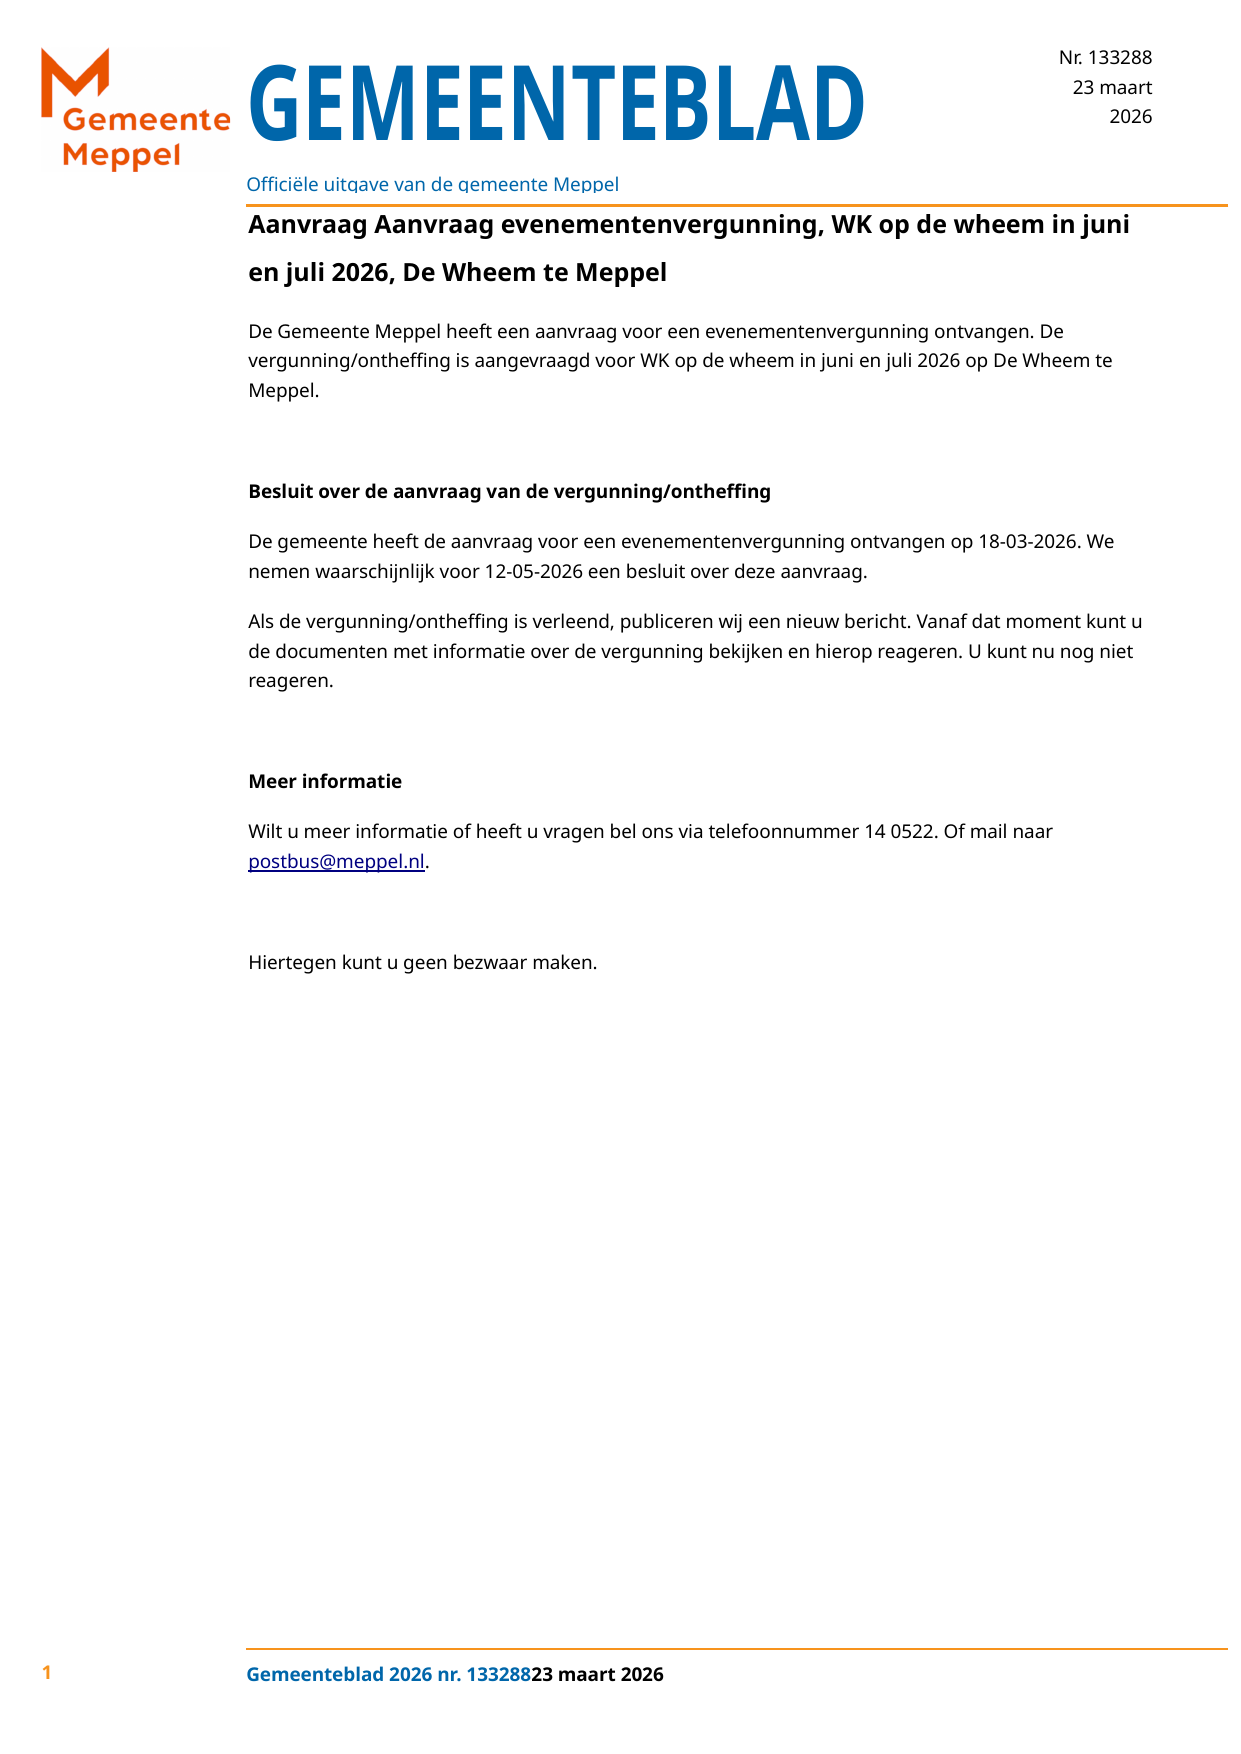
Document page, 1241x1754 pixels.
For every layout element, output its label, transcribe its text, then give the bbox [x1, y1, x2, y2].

text Hiertegen kunt u geen bezwaar maken. [248, 949, 1152, 975]
text De gemeente heeft de aanvraag voor een evenementenvergunning ontvangen op 18-03-2026. We nemen waarschijnlijk voor 12-05-2026 een besluit over deze aanvraag. [248, 528, 1152, 584]
picture [41, 47, 231, 172]
text Meer informatie [248, 768, 1152, 794]
text Wilt u meer informatie of heeft u vragen bel ons via telefoonnummer 14 0522. Of mail naar postbus@meppel.nl. [248, 819, 1152, 874]
text Besluit over de aanvraag van de vergunning/ontheffing [248, 478, 1152, 504]
text Als de vergunning/ontheffing is verleend, publiceren wij een nieuw bericht. Vanaf dat moment kunt u de documenten met informatie over de vergunning bekijken en hierop reageren. U kunt nu nog niet reageren. [248, 608, 1152, 693]
text De Gemeente Meppel heeft een aanvraag voor een evenementenvergunning ontvangen. De vergunning/ontheffing is aangevraagd voor WK op de wheem in juni en juli 2026 op De Wheem te Meppel. [248, 318, 1152, 403]
text Aanvraag Aanvraag evenementenvergunning, WK op de wheem in juni en juli 2026, De Wheem te Meppel [248, 207, 1152, 288]
